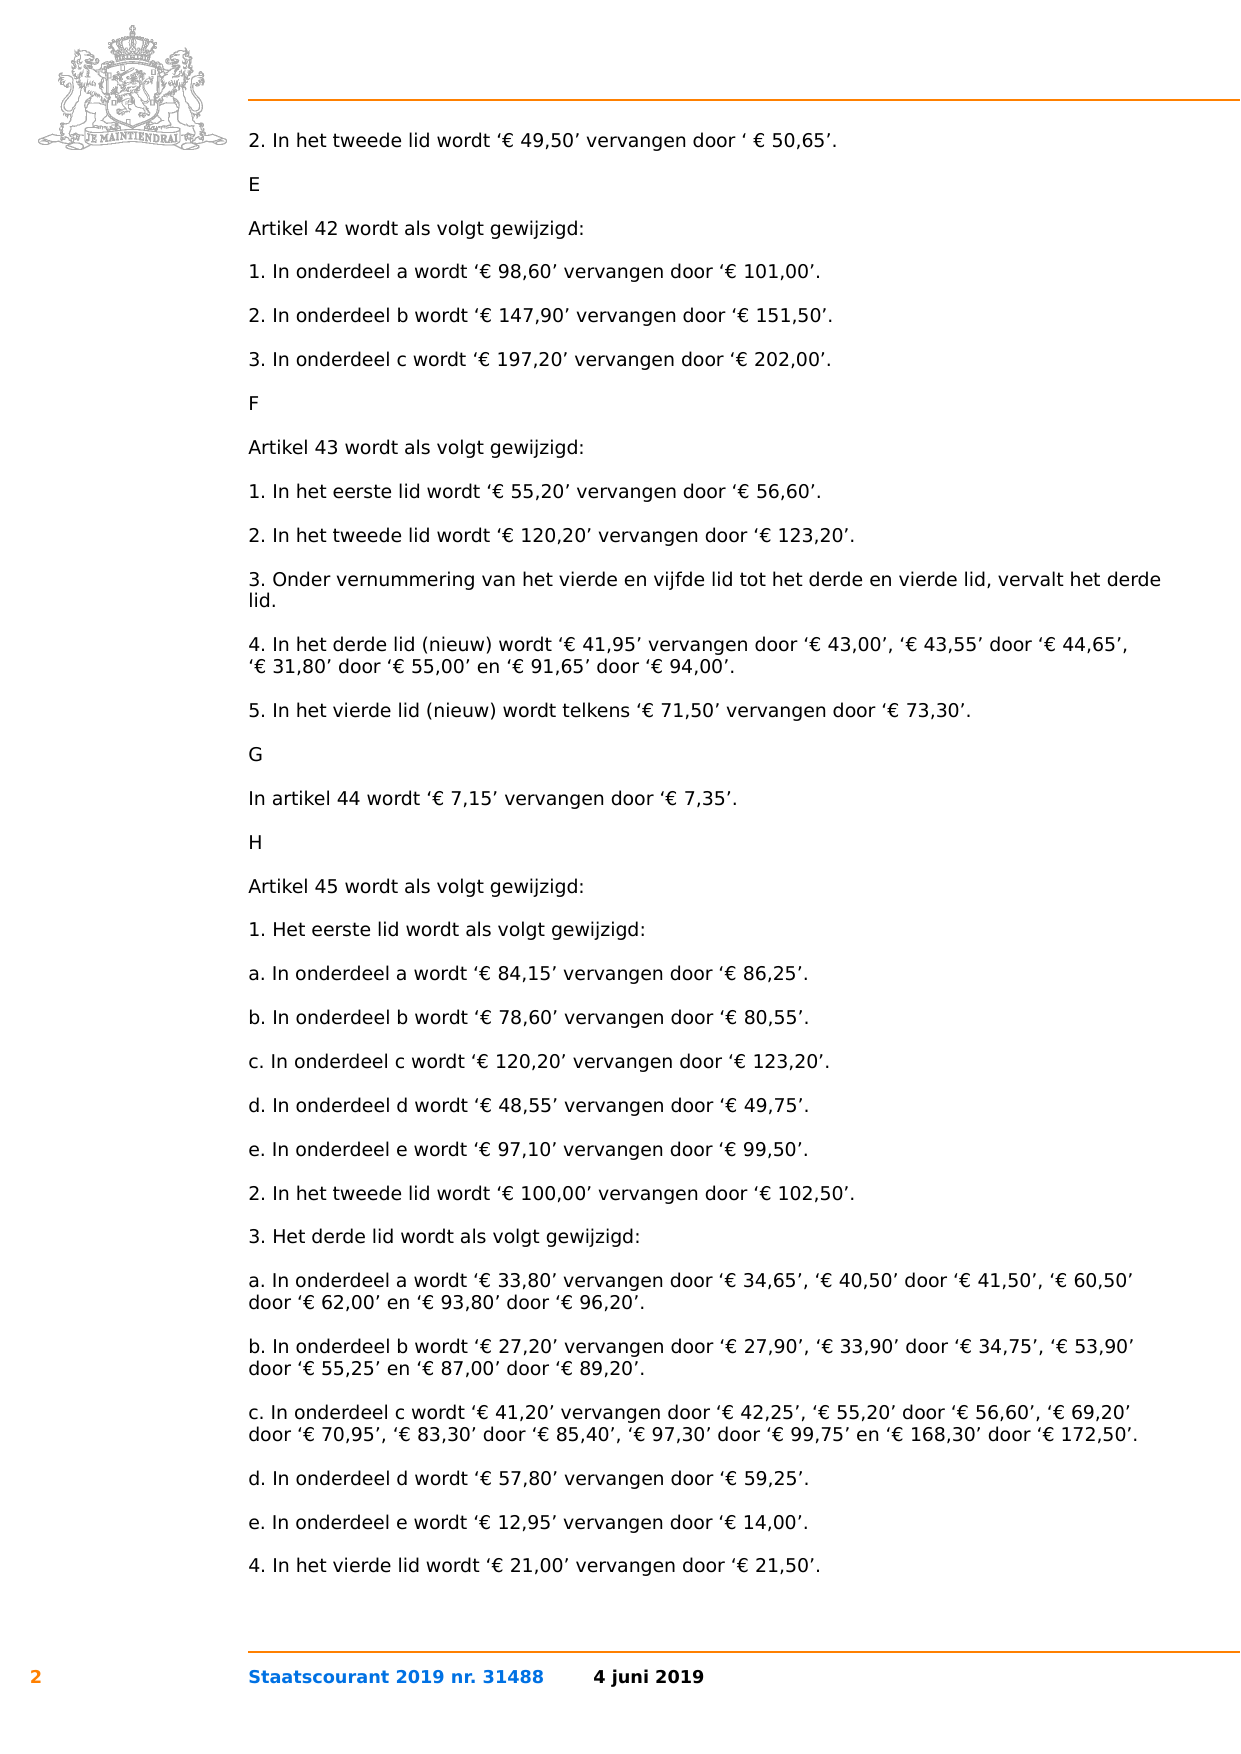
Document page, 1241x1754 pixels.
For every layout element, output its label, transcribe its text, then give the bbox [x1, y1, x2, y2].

text 2. In het tweede lid wordt ‘€ 100,00’ vervangen door ‘€ 102,50’. [248, 1182, 1163, 1204]
text 5. In het vierde lid (nieuw) wordt telkens ‘€ 71,50’ vervangen door ‘€ 73,30’. [248, 700, 1163, 722]
text d. In onderdeel d wordt ‘€ 48,55’ vervangen door ‘€ 49,75’. [248, 1095, 1163, 1117]
text 4. In het vierde lid wordt ‘€ 21,00’ vervangen door ‘€ 21,50’. [248, 1555, 1163, 1577]
text c. In onderdeel c wordt ‘€ 120,20’ vervangen door ‘€ 123,20’. [248, 1051, 1163, 1073]
text c. In onderdeel c wordt ‘€ 41,20’ vervangen door ‘€ 42,25’, ‘€ 55,20’ door ‘€ 56,60’, ‘€ 69,20’ door ‘€ 70,95’, ‘€ 83,30’ door ‘€ 85,40’, ‘€ 97,30’ door ‘€ 99,75’ en ‘€ 168,30’ door ‘€ 172,50’. [248, 1402, 1163, 1446]
text H [248, 832, 1163, 854]
text Artikel 42 wordt als volgt gewijzigd: [248, 218, 1163, 239]
text b. In onderdeel b wordt ‘€ 78,60’ vervangen door ‘€ 80,55’. [248, 1007, 1163, 1029]
text G [248, 744, 1163, 766]
text e. In onderdeel e wordt ‘€ 97,10’ vervangen door ‘€ 99,50’. [248, 1139, 1163, 1161]
text 3. Het derde lid wordt als volgt gewijzigd: [248, 1226, 1163, 1248]
text a. In onderdeel a wordt ‘€ 33,80’ vervangen door ‘€ 34,65’, ‘€ 40,50’ door ‘€ 41,50’, ‘€ 60,50’ door ‘€ 62,00’ en ‘€ 93,80’ door ‘€ 96,20’. [248, 1270, 1163, 1314]
text In artikel 44 wordt ‘€ 7,15’ vervangen door ‘€ 7,35’. [248, 788, 1163, 810]
text Artikel 43 wordt als volgt gewijzigd: [248, 437, 1163, 459]
text 2. In onderdeel b wordt ‘€ 147,90’ vervangen door ‘€ 151,50’. [248, 305, 1163, 327]
text E [248, 174, 1163, 196]
text d. In onderdeel d wordt ‘€ 57,80’ vervangen door ‘€ 59,25’. [248, 1468, 1163, 1490]
text 1. In het eerste lid wordt ‘€ 55,20’ vervangen door ‘€ 56,60’. [248, 481, 1163, 503]
picture [38, 25, 227, 150]
text Artikel 45 wordt als volgt gewijzigd: [248, 876, 1163, 897]
text 3. Onder vernummering van het vierde en vijfde lid tot het derde en vierde lid, vervalt het derde lid. [248, 568, 1163, 612]
text 2. In het tweede lid wordt ‘€ 120,20’ vervangen door ‘€ 123,20’. [248, 524, 1163, 547]
text e. In onderdeel e wordt ‘€ 12,95’ vervangen door ‘€ 14,00’. [248, 1512, 1163, 1533]
text a. In onderdeel a wordt ‘€ 84,15’ vervangen door ‘€ 86,25’. [248, 963, 1163, 985]
text 1. Het eerste lid wordt als volgt gewijzigd: [248, 919, 1163, 941]
text b. In onderdeel b wordt ‘€ 27,20’ vervangen door ‘€ 27,90’, ‘€ 33,90’ door ‘€ 34,75’, ‘€ 53,90’ door ‘€ 55,25’ en ‘€ 87,00’ door ‘€ 89,20’. [248, 1336, 1163, 1380]
text 1. In onderdeel a wordt ‘€ 98,60’ vervangen door ‘€ 101,00’. [248, 261, 1163, 283]
text 3. In onderdeel c wordt ‘€ 197,20’ vervangen door ‘€ 202,00’. [248, 349, 1163, 371]
text 4. In het derde lid (nieuw) wordt ‘€ 41,95’ vervangen door ‘€ 43,00’, ‘€ 43,55’ door ‘€ 44,65’, ‘€ 31,80’ door ‘€ 55,00’ en ‘€ 91,65’ door ‘€ 94,00’. [248, 634, 1163, 678]
text 2. In het tweede lid wordt ‘€ 49,50’ vervangen door ‘ € 50,65’. [248, 130, 1163, 152]
text F [248, 393, 1163, 415]
